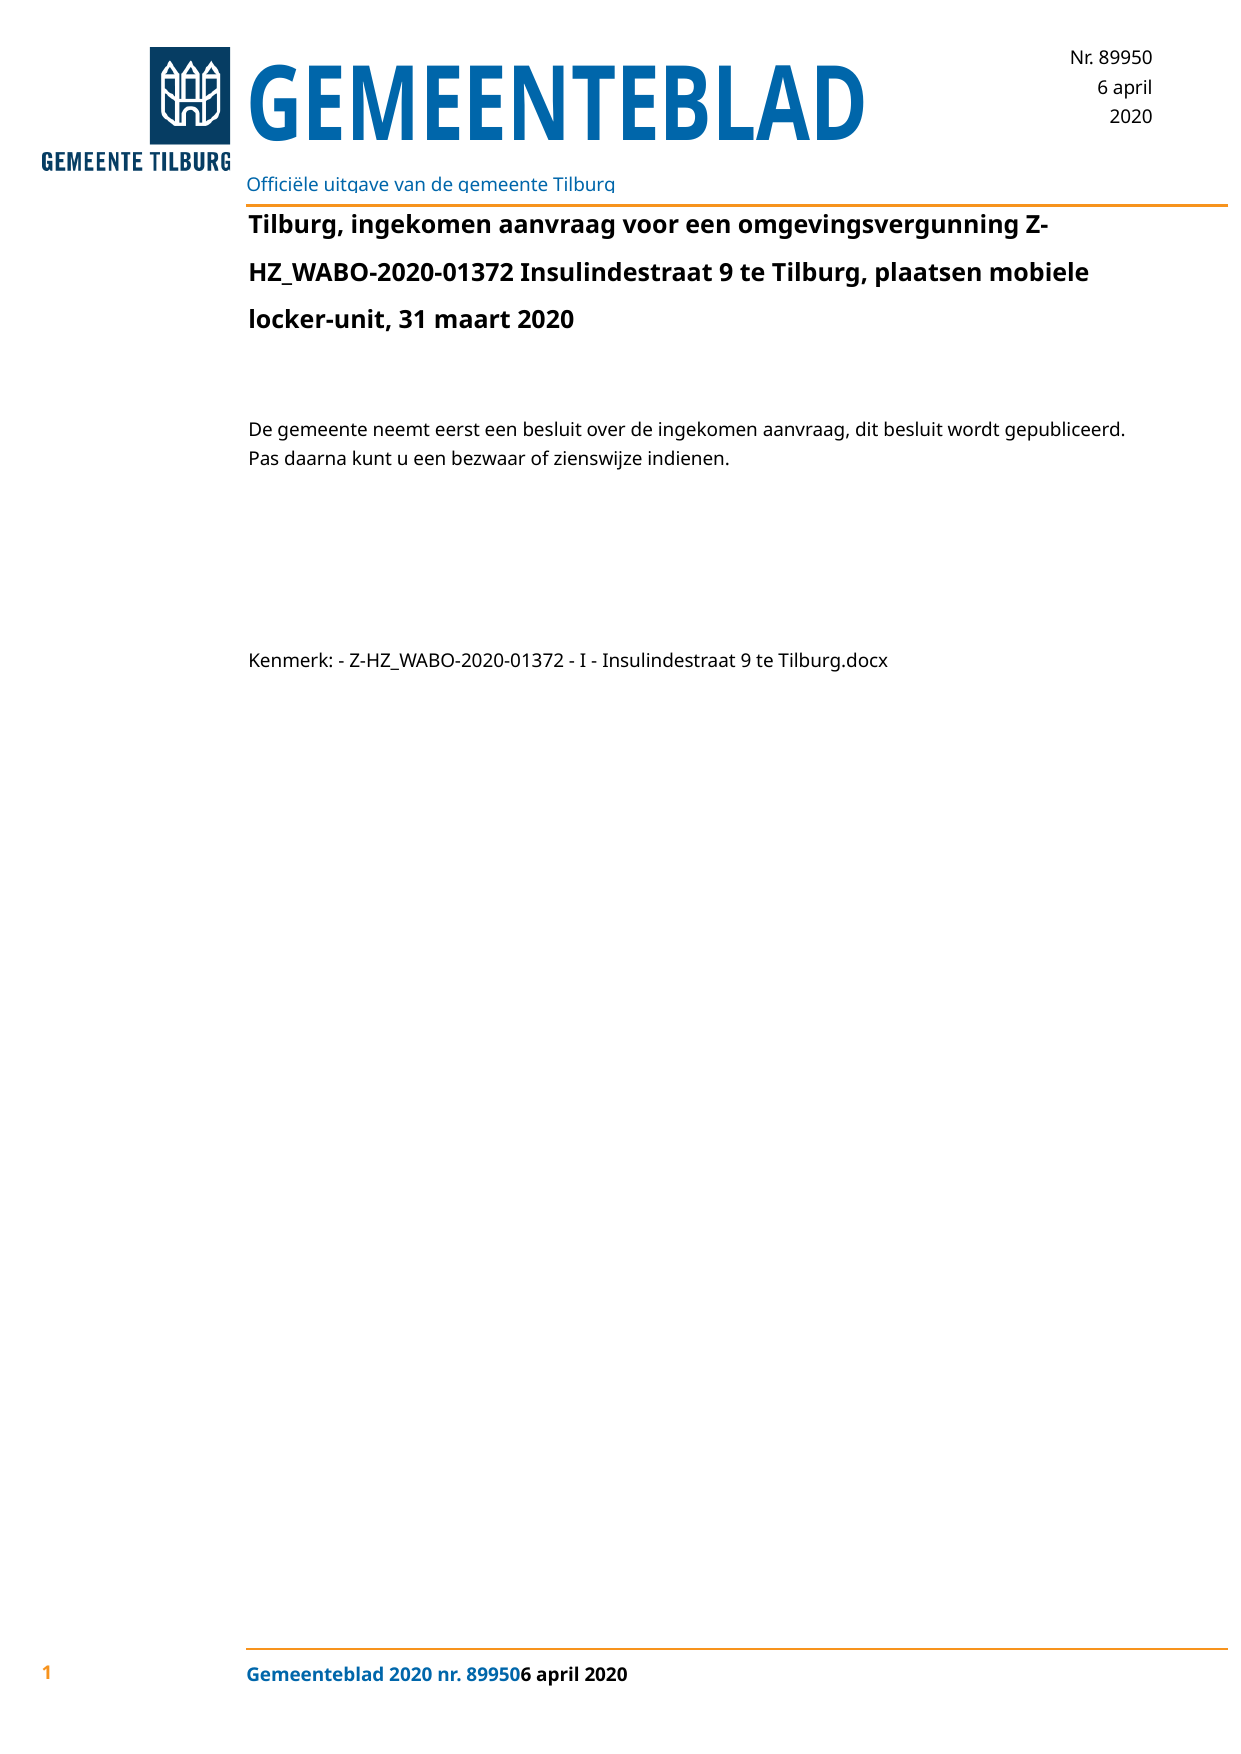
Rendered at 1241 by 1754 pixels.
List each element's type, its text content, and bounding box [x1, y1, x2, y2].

text Kenmerk: - Z-HZ_WABO-2020-01372 - I - Insulindestraat 9 te Tilburg.docx [248, 647, 1152, 673]
text De gemeente neemt eerst een besluit over de ingekomen aanvraag, dit besluit wordt gepubliceerd. Pas daarna kunt u een bezwaar of zienswijze indienen. [248, 416, 1152, 471]
picture [41, 47, 231, 172]
text Tilburg, ingekomen aanvraag voor een omgevingsvergunning Z-HZ_WABO-2020-01372 Insulindestraat 9 te Tilburg, plaatsen mobiele locker-unit, 31 maart 2020 [248, 207, 1152, 336]
